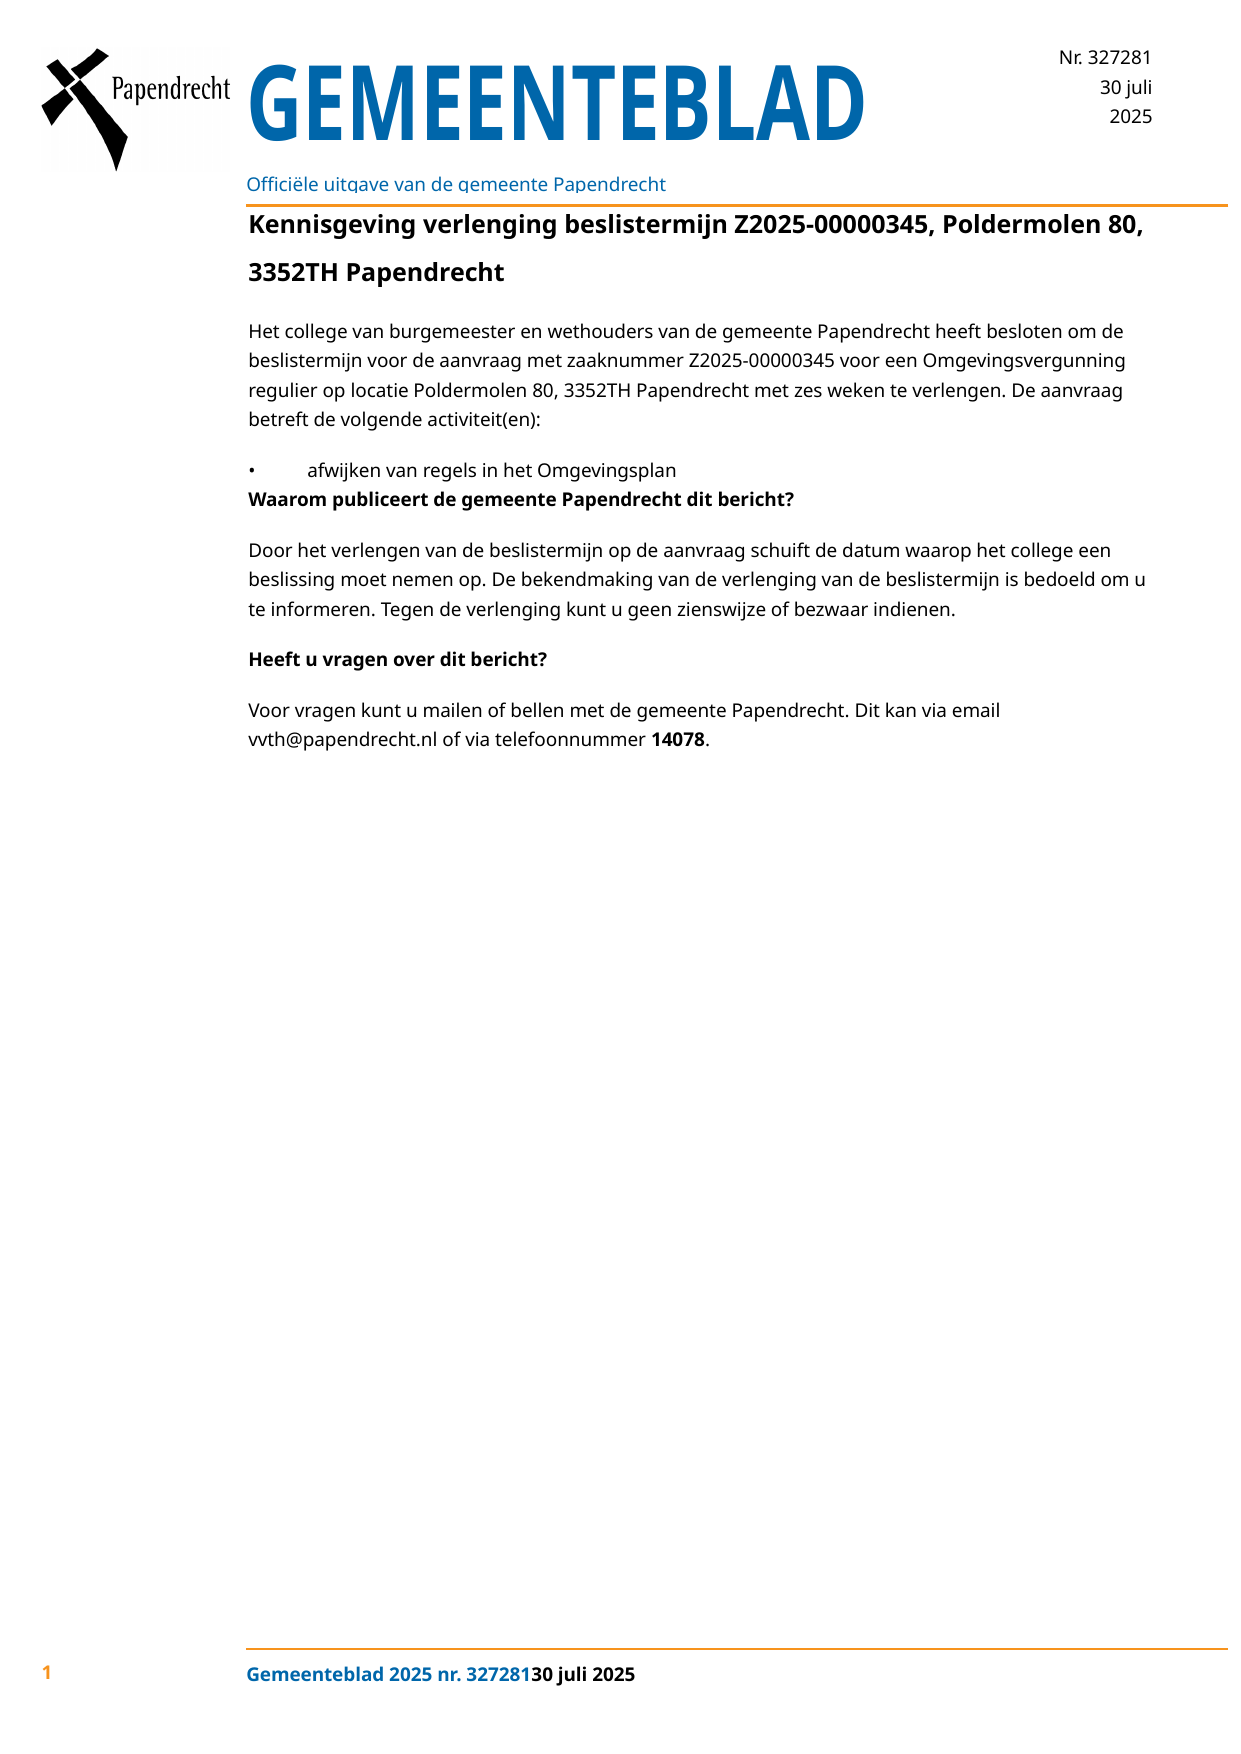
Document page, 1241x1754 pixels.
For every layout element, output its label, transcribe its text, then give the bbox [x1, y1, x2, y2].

text Waarom publiceert de gemeente Papendrecht dit bericht? [248, 487, 1152, 512]
list afwijken van regels in het Omgevingsplan [248, 457, 1152, 483]
text Heeft u vragen over dit bericht? [248, 647, 1152, 672]
picture [41, 47, 231, 172]
text Kennisgeving verlenging beslistermijn Z2025-00000345, Poldermolen 80, 3352TH Papendrecht [248, 207, 1152, 288]
text Het college van burgemeester en wethouders van de gemeente Papendrecht heeft besloten om de beslistermijn voor de aanvraag met zaaknummer Z2025-00000345 voor een Omgevingsvergunning regulier op locatie Poldermolen 80, 3352TH Papendrecht met zes weken te verlengen. De aanvraag betreft de volgende activiteit(en): [248, 318, 1152, 432]
text Voor vragen kunt u mailen of bellen met de gemeente Papendrecht. Dit kan via email vvth@papendrecht.nl of via telefoonnummer 14078. [248, 697, 1152, 752]
text Door het verlengen van de beslistermijn op de aanvraag schuift de datum waarop het college een beslissing moet nemen op. De bekendmaking van de verlenging van de beslistermijn is bedoeld om u te informeren. Tegen de verlenging kunt u geen zienswijze of bezwaar indienen. [248, 537, 1152, 622]
